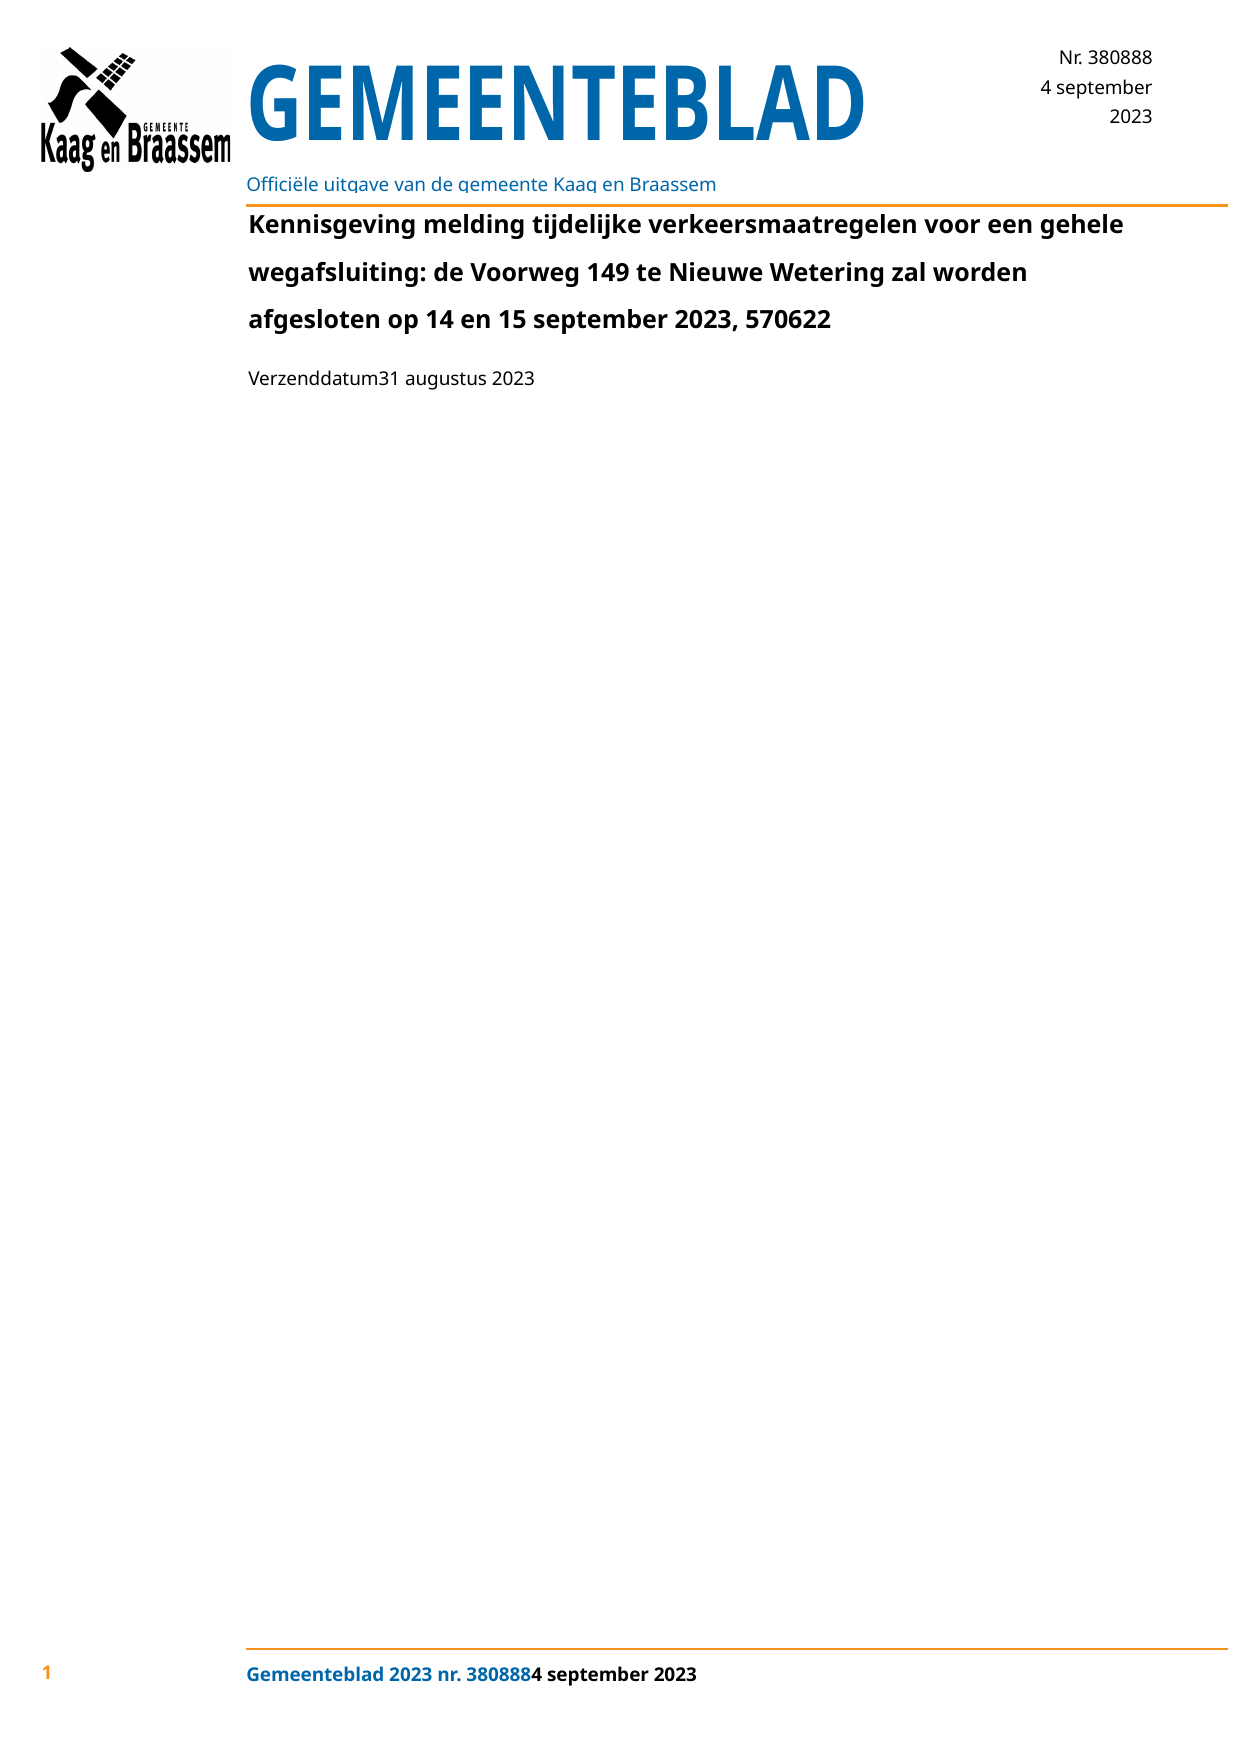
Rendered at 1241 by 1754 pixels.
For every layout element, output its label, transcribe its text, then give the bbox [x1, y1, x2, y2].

text Kennisgeving melding tijdelijke verkeersmaatregelen voor een gehele wegafsluiting: de Voorweg 149 te Nieuwe Wetering zal worden afgesloten op 14 en 15 september 2023, 570622 [248, 207, 1152, 336]
picture [41, 47, 231, 172]
text Verzenddatum31 augustus 2023 [248, 366, 1152, 391]
